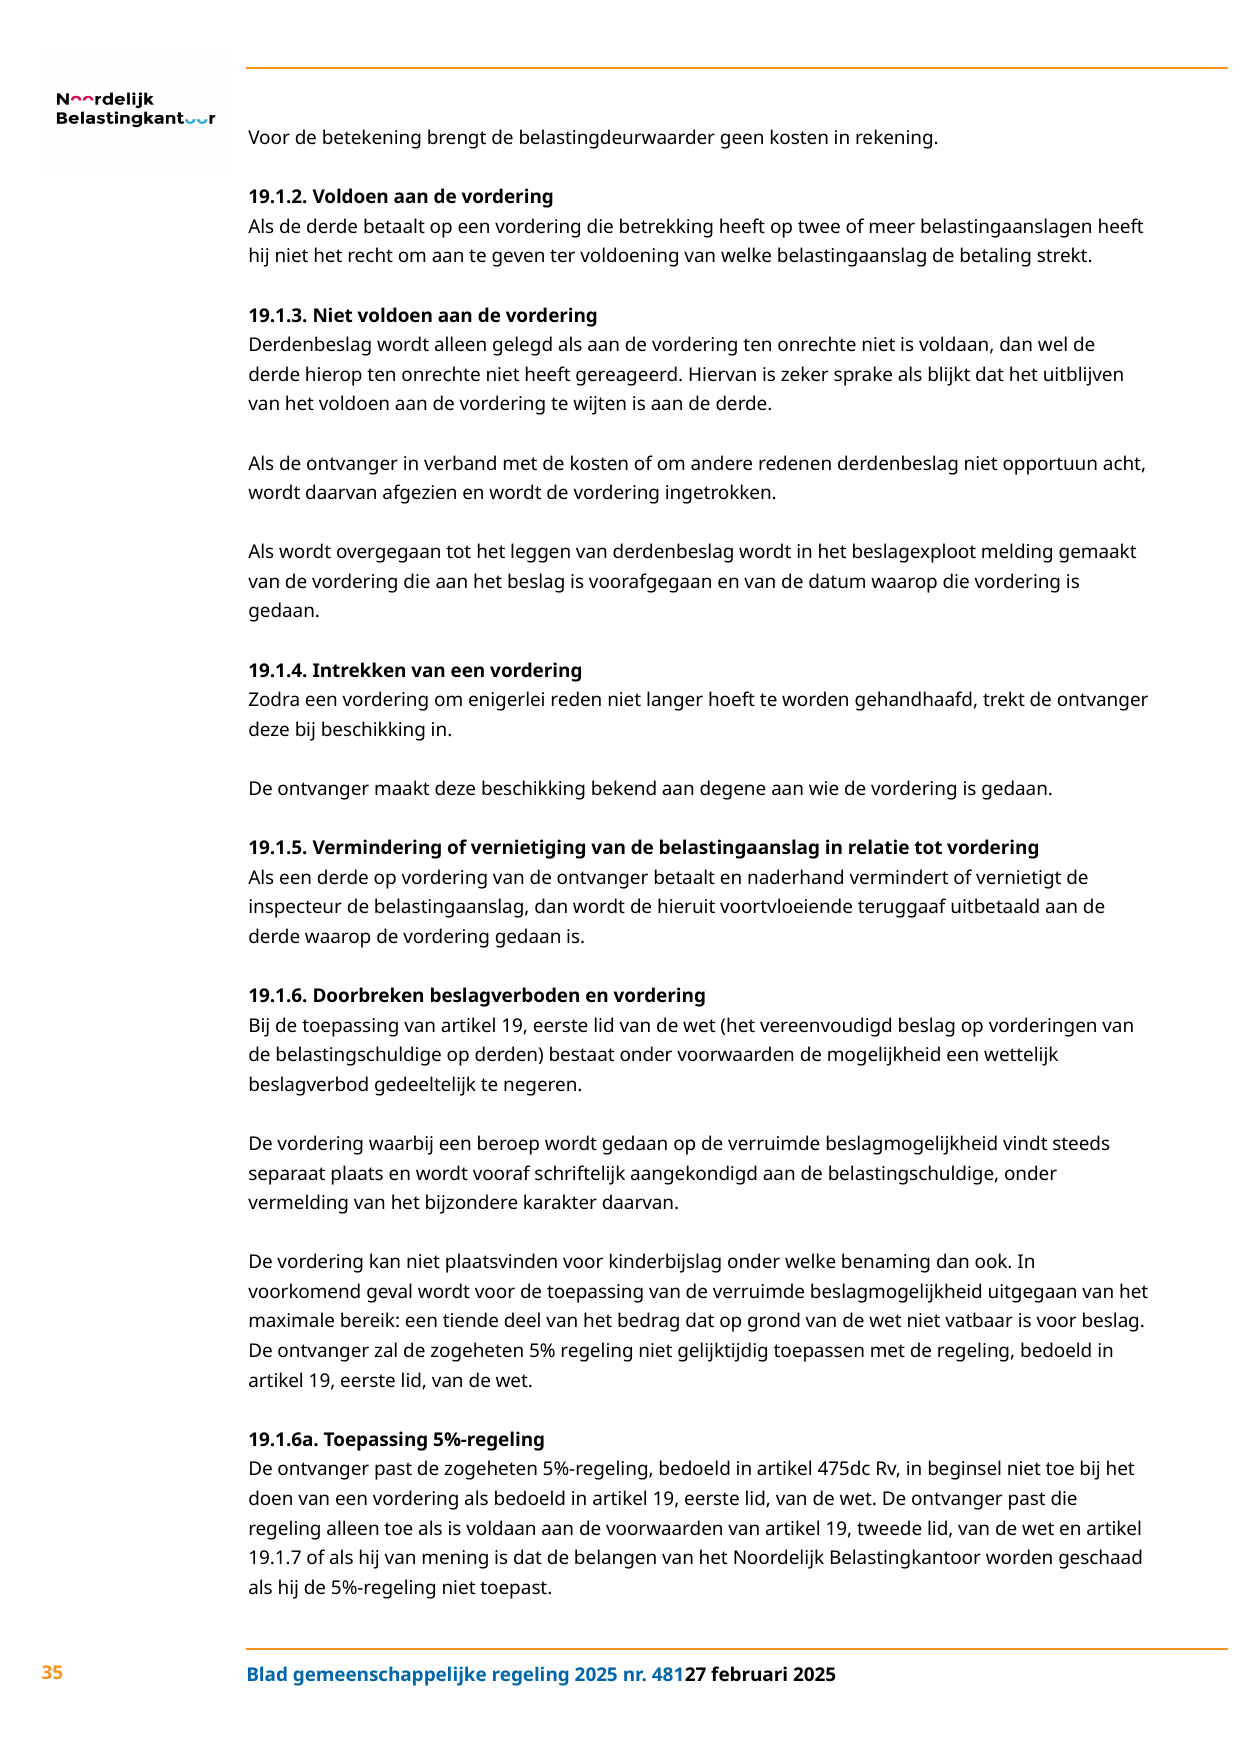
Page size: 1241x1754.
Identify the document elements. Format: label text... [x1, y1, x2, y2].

text Derdenbeslag wordt alleen gelegd als aan de vordering ten onrechte niet is voldaan, dan wel de derde hierop ten onrechte niet heeft gereageerd. Hiervan is zeker sprake als blijkt dat het uitblijven van het voldoen aan de vordering te wijten is aan de derde. [248, 331, 1152, 416]
text Voor de betekening brengt de belastingdeurwaarder geen kosten in rekening. [248, 124, 1152, 150]
text Als de ontvanger in verband met de kosten of om andere redenen derdenbeslag niet opportuun acht, wordt daarvan afgezien en wordt de vordering ingetrokken. [248, 450, 1152, 505]
picture [41, 47, 231, 172]
text 19.1.4. Intrekken van een vordering [248, 657, 1152, 683]
text 19.1.2. Voldoen aan de vordering [248, 183, 1152, 209]
text Als de derde betaalt op een vordering die betrekking heeft op twee of meer belastingaanslagen heeft hij niet het recht om aan te geven ter voldoening van welke belastingaanslag de betaling strekt. [248, 213, 1152, 268]
text De vordering waarbij een beroep wordt gedaan op de verruimde beslagmogelijkheid vindt steeds separaat plaats en wordt vooraf schriftelijk aangekondigd aan de belastingschuldige, onder vermelding van het bijzondere karakter daarvan. [248, 1130, 1152, 1215]
text Als wordt overgegaan tot het leggen van derdenbeslag wordt in het beslagexploot melding gemaakt van de vordering die aan het beslag is voorafgegaan en van de datum waarop die vordering is gedaan. [248, 538, 1152, 623]
text 19.1.5. Vermindering of vernietiging van de belastingaanslag in relatie tot vordering [248, 834, 1152, 860]
text 19.1.6a. Toepassing 5%-regeling [248, 1426, 1152, 1452]
text Zodra een vordering om enigerlei reden niet langer hoeft te worden gehandhaafd, trekt de ontvanger deze bij beschikking in. [248, 686, 1152, 742]
text Als een derde op vordering van de ontvanger betaalt en naderhand vermindert of vernietigt de inspecteur de belastingaanslag, dan wordt de hieruit voortvloeiende teruggaaf uitbetaald aan de derde waarop de vordering gedaan is. [248, 864, 1152, 949]
text 19.1.3. Niet voldoen aan de vordering [248, 302, 1152, 328]
text De ontvanger maakt deze beschikking bekend aan degene aan wie de vordering is gedaan. [248, 775, 1152, 801]
text De ontvanger past de zogeheten 5%-regeling, bedoeld in artikel 475dc Rv, in beginsel niet toe bij het doen van een vordering als bedoeld in artikel 19, eerste lid, van de wet. De ontvanger past die regeling alleen toe als is voldaan aan de voorwaarden van artikel 19, tweede lid, van de wet en artikel 19.1.7 of als hij van mening is dat de belangen van het Noordelijk Belastingkantoor worden geschaad als hij de 5%-regeling niet toepast. [248, 1456, 1152, 1600]
text 19.1.6. Doorbreken beslagverboden en vordering [248, 982, 1152, 1008]
text Bij de toepassing van artikel 19, eerste lid van de wet (het vereenvoudigd beslag op vorderingen van de belastingschuldige op derden) bestaat onder voorwaarden de mogelijkheid een wettelijk beslagverbod gedeeltelijk te negeren. [248, 1012, 1152, 1097]
text De vordering kan niet plaatsvinden voor kinderbijslag onder welke benaming dan ook. In voorkomend geval wordt voor de toepassing van de verruimde beslagmogelijkheid uitgegaan van het maximale bereik: een tiende deel van het bedrag dat op grond van de wet niet vatbaar is voor beslag. De ontvanger zal de zogeheten 5% regeling niet gelijktijdig toepassen met de regeling, bedoeld in artikel 19, eerste lid, van de wet. [248, 1248, 1152, 1393]
